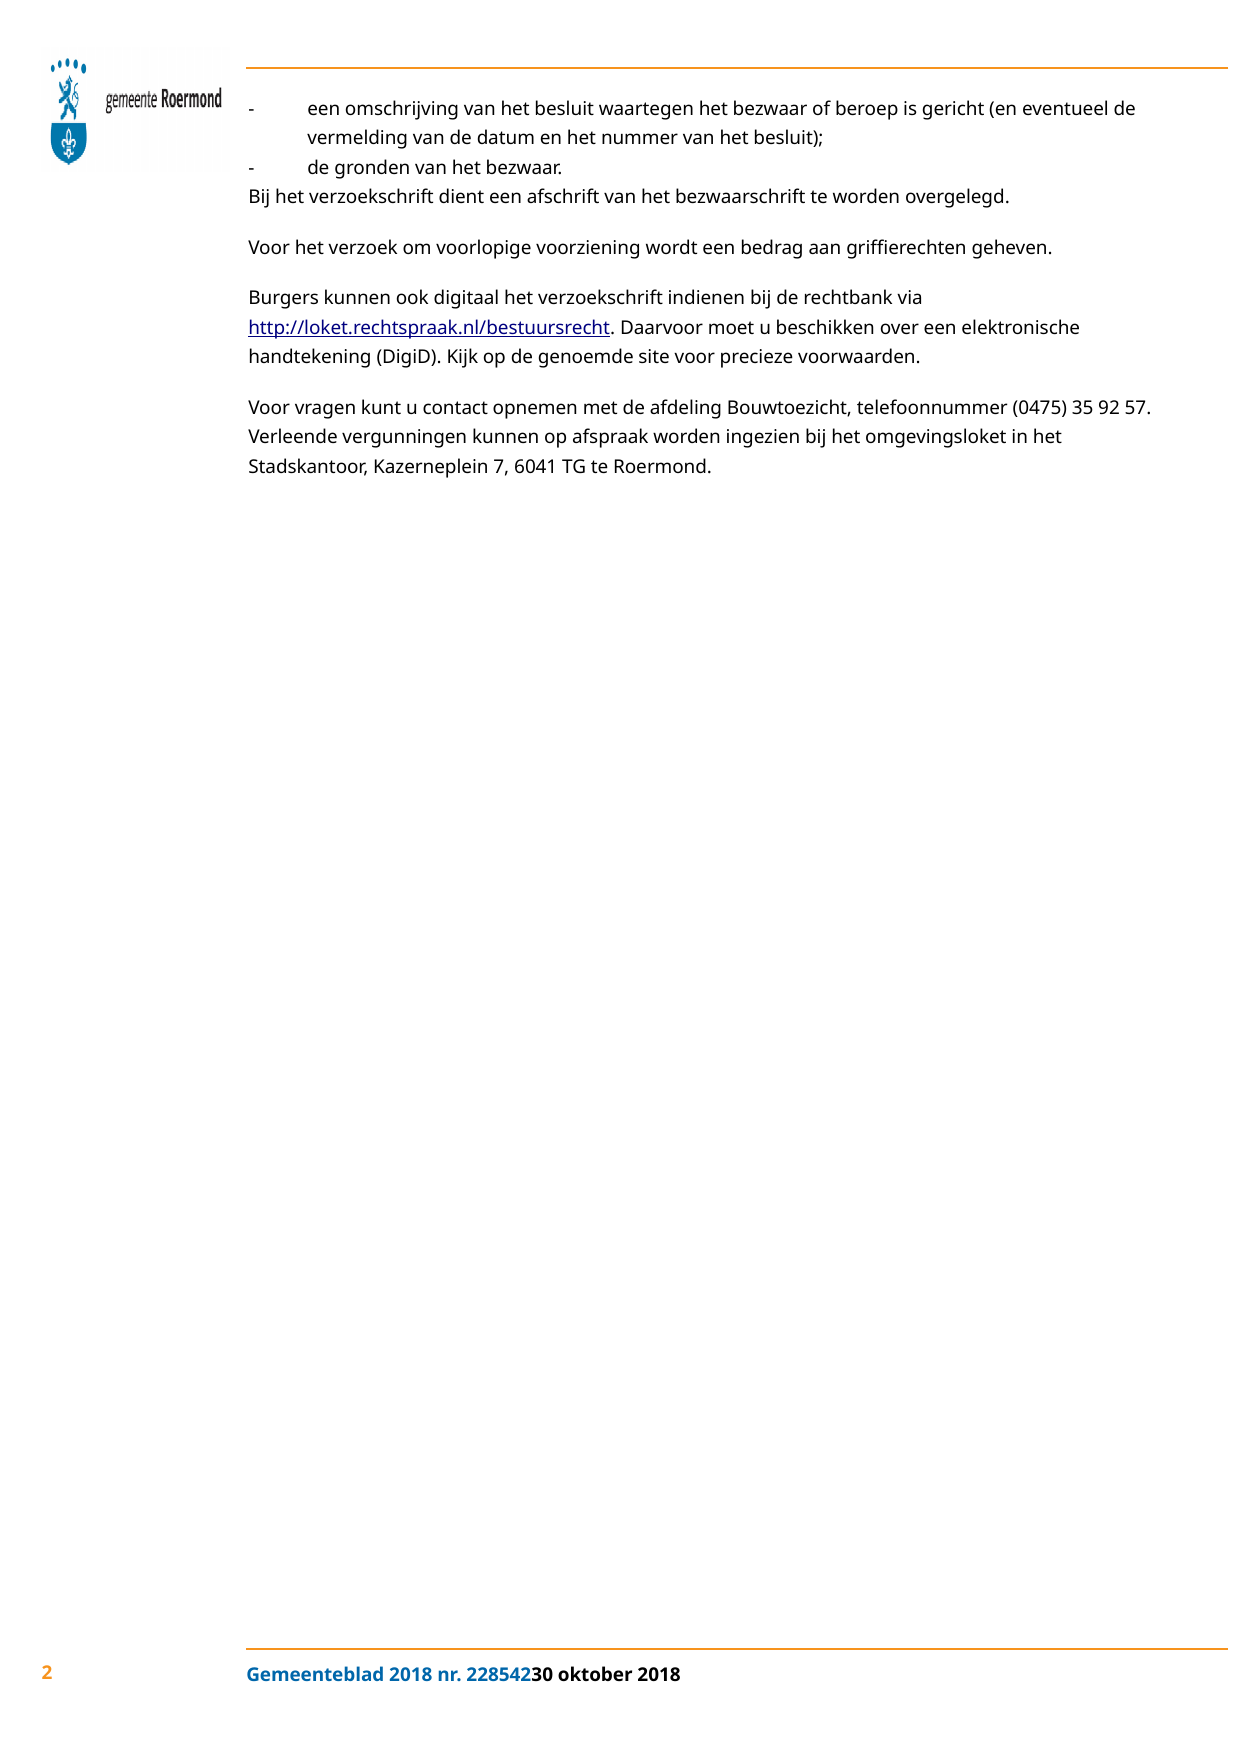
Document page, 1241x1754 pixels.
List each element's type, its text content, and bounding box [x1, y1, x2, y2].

text Voor vragen kunt u contact opnemen met de afdeling Bouwtoezicht, telefoonnummer (0475) 35 92 57. Verleende vergunningen kunnen op afspraak worden ingezien bij het omgevingsloket in het Stadskantoor, Kazerneplein 7, 6041 TG te Roermond. [248, 394, 1152, 479]
list een omschrijving van het besluit waartegen het bezwaar of beroep is gericht (en eventueel de vermelding van de datum en het nummer van het besluit); [248, 95, 1152, 150]
text Bij het verzoekschrift dient een afschrift van het bezwaarschrift te worden overgelegd. [248, 183, 1152, 209]
list de gronden van het bezwaar. [248, 154, 1152, 180]
picture [41, 47, 231, 172]
text Burgers kunnen ook digitaal het verzoekschrift indienen bij de rechtbank via http://loket.rechtspraak.nl/bestuursrecht. Daarvoor moet u beschikken over een elektronische handtekening (DigiD). Kijk op de genoemde site voor precieze voorwaarden. [248, 284, 1152, 369]
text Voor het verzoek om voorlopige voorziening wordt een bedrag aan griffierechten geheven. [248, 234, 1152, 260]
